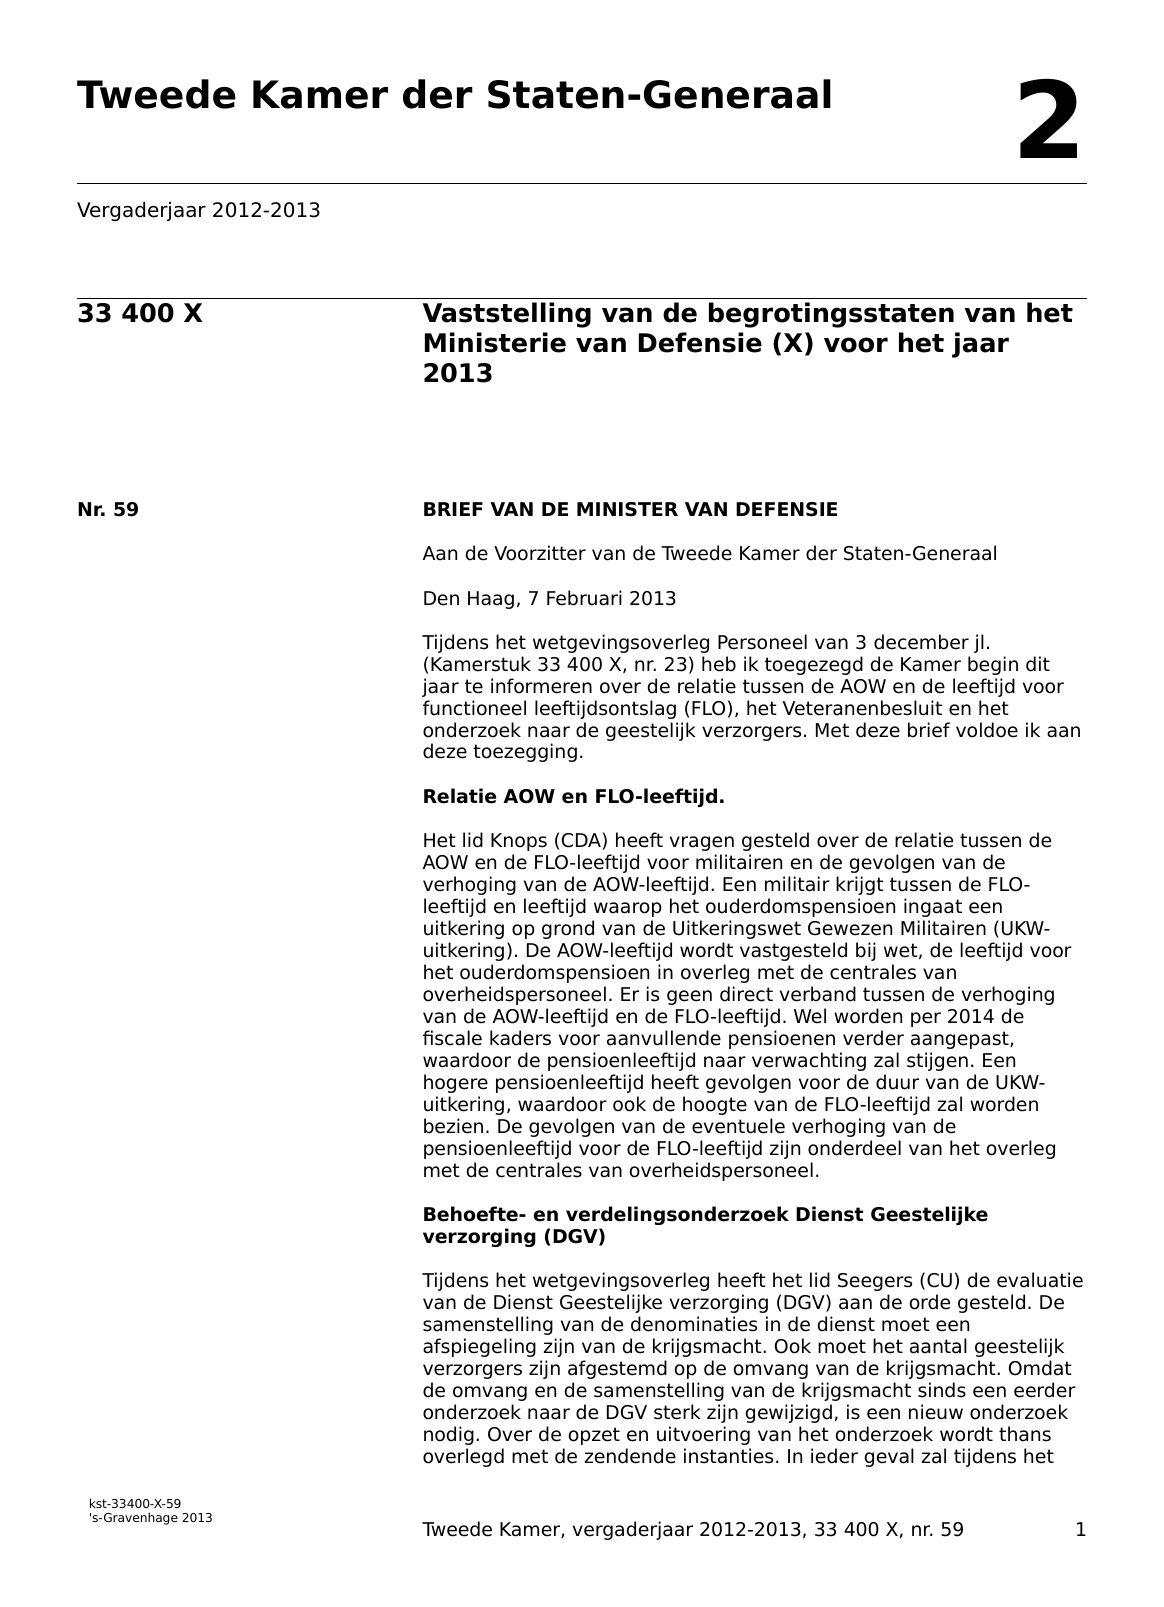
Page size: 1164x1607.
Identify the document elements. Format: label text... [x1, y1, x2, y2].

table_cell Vergaderjaar 2012-2013 [77, 184, 1087, 298]
text kst-33400-X-59 [88, 1497, 323, 1511]
table_header 2 [886, 59, 1087, 183]
subtitle Nr. 59 BRIEF VAN DE MINISTER VAN DEFENSIE [77, 499, 1087, 521]
text Aan de Voorzitter van de Tweede Kamer der Staten-Generaal [422, 543, 1087, 565]
table_header Tweede Kamer der Staten-Generaal [77, 59, 886, 183]
text Den Haag, 7 Februari 2013 [422, 587, 1087, 609]
text Tijdens het wetgevingsoverleg Personeel van 3 december jl. (Kamerstuk 33 400 X, nr. 23) heb ik toegezegd de Kamer begin dit jaar te informeren over de relatie tussen de AOW en de leeftijd voor functioneel leeftijdsontslag (FLO), het Veteranenbesluit en het onderzoek naar de geestelijk verzorgers. Met deze brief voldoe ik aan deze toezegging. [422, 632, 1087, 763]
subtitle Behoefte- en verdelingsonderzoek Dienst Geestelijke verzorging (DGV) [422, 1204, 1087, 1248]
text Het lid Knops (CDA) heeft vragen gesteld over de relatie tussen de AOW en de FLO-leeftijd voor militairen en de gevolgen van de verhoging van de AOW-leeftijd. Een militair krijgt tussen de FLO-leeftijd en leeftijd waarop het ouderdomspensioen ingaat een uitkering op grond van de Uitkeringswet Gewezen Militairen (UKW-uitkering). De AOW-leeftijd wordt vastgesteld bij wet, de leeftijd voor het ouderdomspensioen in overleg met de centrales van overheidspersoneel. Er is geen direct verband tussen de verhoging van de AOW-leeftijd en de FLO-leeftijd. Wel worden per 2014 de fiscale kaders voor aanvullende pensioenen verder aangepast, waardoor de pensioenleeftijd naar verwachting zal stijgen. Een hogere pensioenleeftijd heeft gevolgen voor de duur van de UKW-uitkering, waardoor ook de hoogte van de FLO-leeftijd zal worden bezien. De gevolgen van de eventuele verhoging van de pensioenleeftijd voor de FLO-leeftijd zijn onderdeel van het overleg met de centrales van overheidspersoneel. [422, 830, 1087, 1181]
text 's-Gravenhage 2013 [88, 1511, 323, 1525]
subtitle Relatie AOW en FLO-leeftijd. [422, 786, 1087, 808]
text Tijdens het wetgevingsoverleg heeft het lid Seegers (CU) de evaluatie van de Dienst Geestelijke verzorging (DGV) aan de orde gesteld. De samenstelling van de denominaties in de dienst moet een afspiegeling zijn van de krijgsmacht. Ook moet het aantal geestelijk verzorgers zijn afgestemd op de omvang van de krijgsmacht. Omdat de omvang en de samenstelling van de krijgsmacht sinds een eerder onderzoek naar de DGV sterk zijn gewijzigd, is een nieuw onderzoek nodig. Over de opzet en uitvoering van het onderzoek wordt thans overlegd met de zendende instanties. In ieder geval zal tijdens het [422, 1270, 1087, 1468]
subtitle 33 400 X Vaststelling van de begrotingsstaten van het Ministerie van Defensie (X) voor het jaar 2013 [77, 299, 1087, 388]
